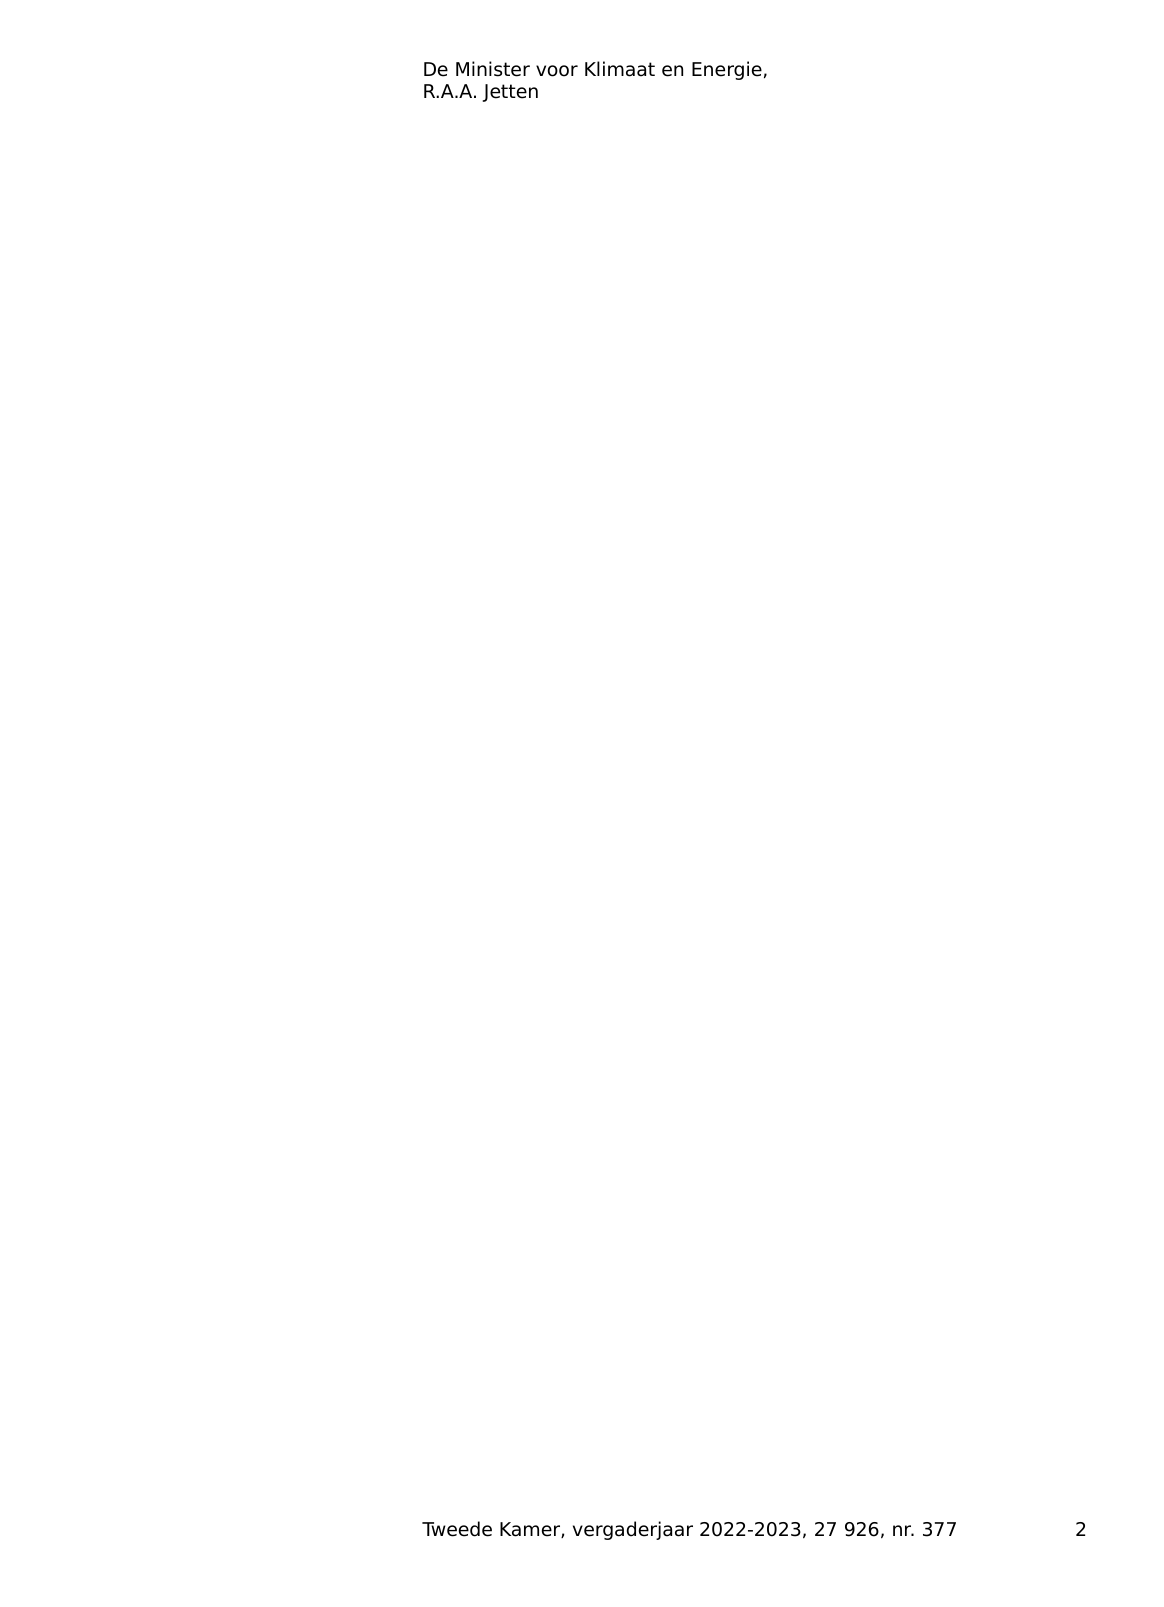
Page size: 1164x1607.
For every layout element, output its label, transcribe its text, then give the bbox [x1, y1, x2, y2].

text De Minister voor Klimaat en Energie, R.A.A. Jetten [422, 59, 1087, 103]
